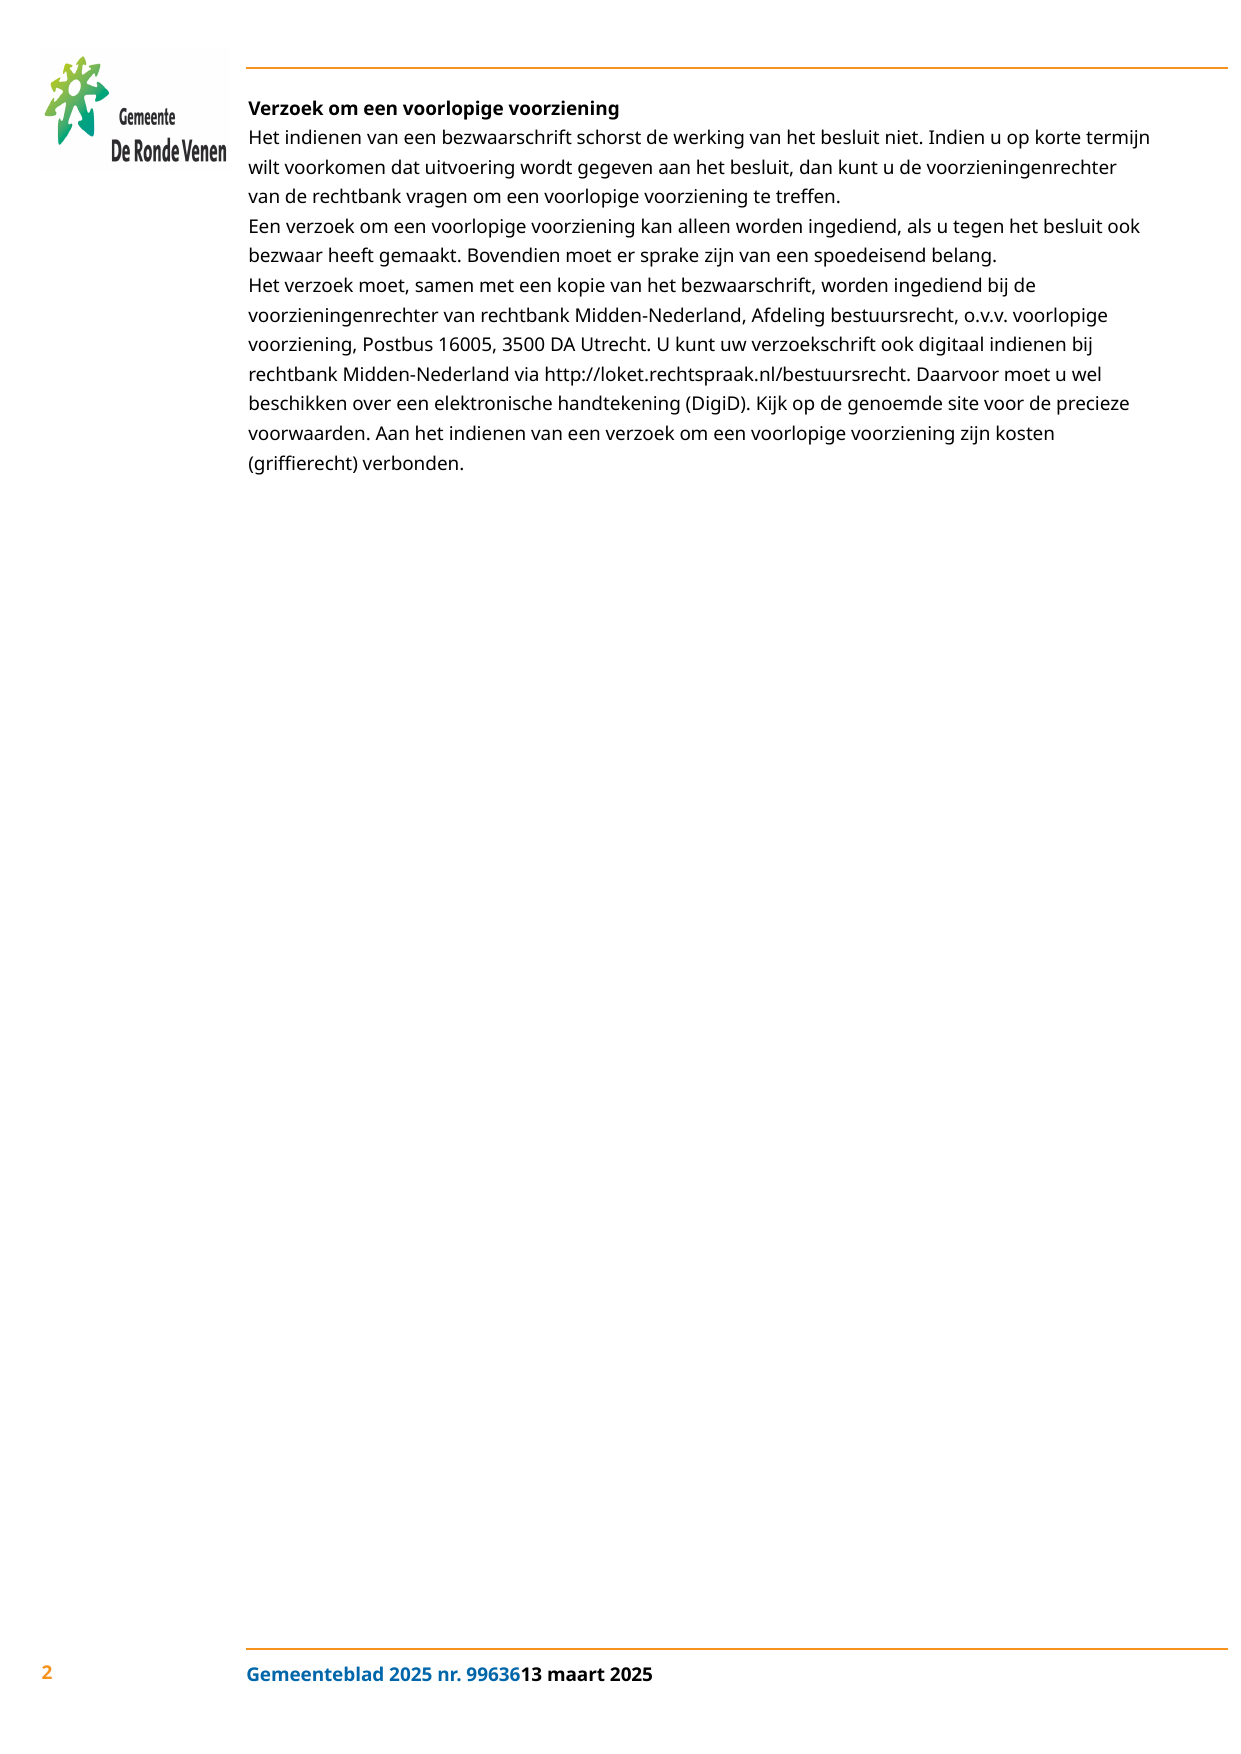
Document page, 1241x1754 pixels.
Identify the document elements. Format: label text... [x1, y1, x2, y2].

picture [41, 47, 231, 172]
text Verzoek om een voorlopige voorziening [248, 95, 1152, 121]
text Een verzoek om een voorlopige voorziening kan alleen worden ingediend, als u tegen het besluit ook bezwaar heeft gemaakt. Bovendien moet er sprake zijn van een spoedeisend belang. [248, 213, 1152, 268]
text Het indienen van een bezwaarschrift schorst de werking van het besluit niet. Indien u op korte termijn wilt voorkomen dat uitvoering wordt gegeven aan het besluit, dan kunt u de voorzieningenrechter van de rechtbank vragen om een voorlopige voorziening te treffen. [248, 124, 1152, 209]
text Het verzoek moet, samen met een kopie van het bezwaarschrift, worden ingediend bij de voorzieningenrechter van rechtbank Midden-Nederland, Afdeling bestuursrecht, o.v.v. voorlopige voorziening, Postbus 16005, 3500 DA Utrecht. U kunt uw verzoekschrift ook digitaal indienen bij rechtbank Midden-Nederland via http://loket.rechtspraak.nl/bestuursrecht. Daarvoor moet u wel beschikken over een elektronische handtekening (DigiD). Kijk op de genoemde site voor de precieze voorwaarden. Aan het indienen van een verzoek om een voorlopige voorziening zijn kosten (griffierecht) verbonden. [248, 272, 1152, 476]
